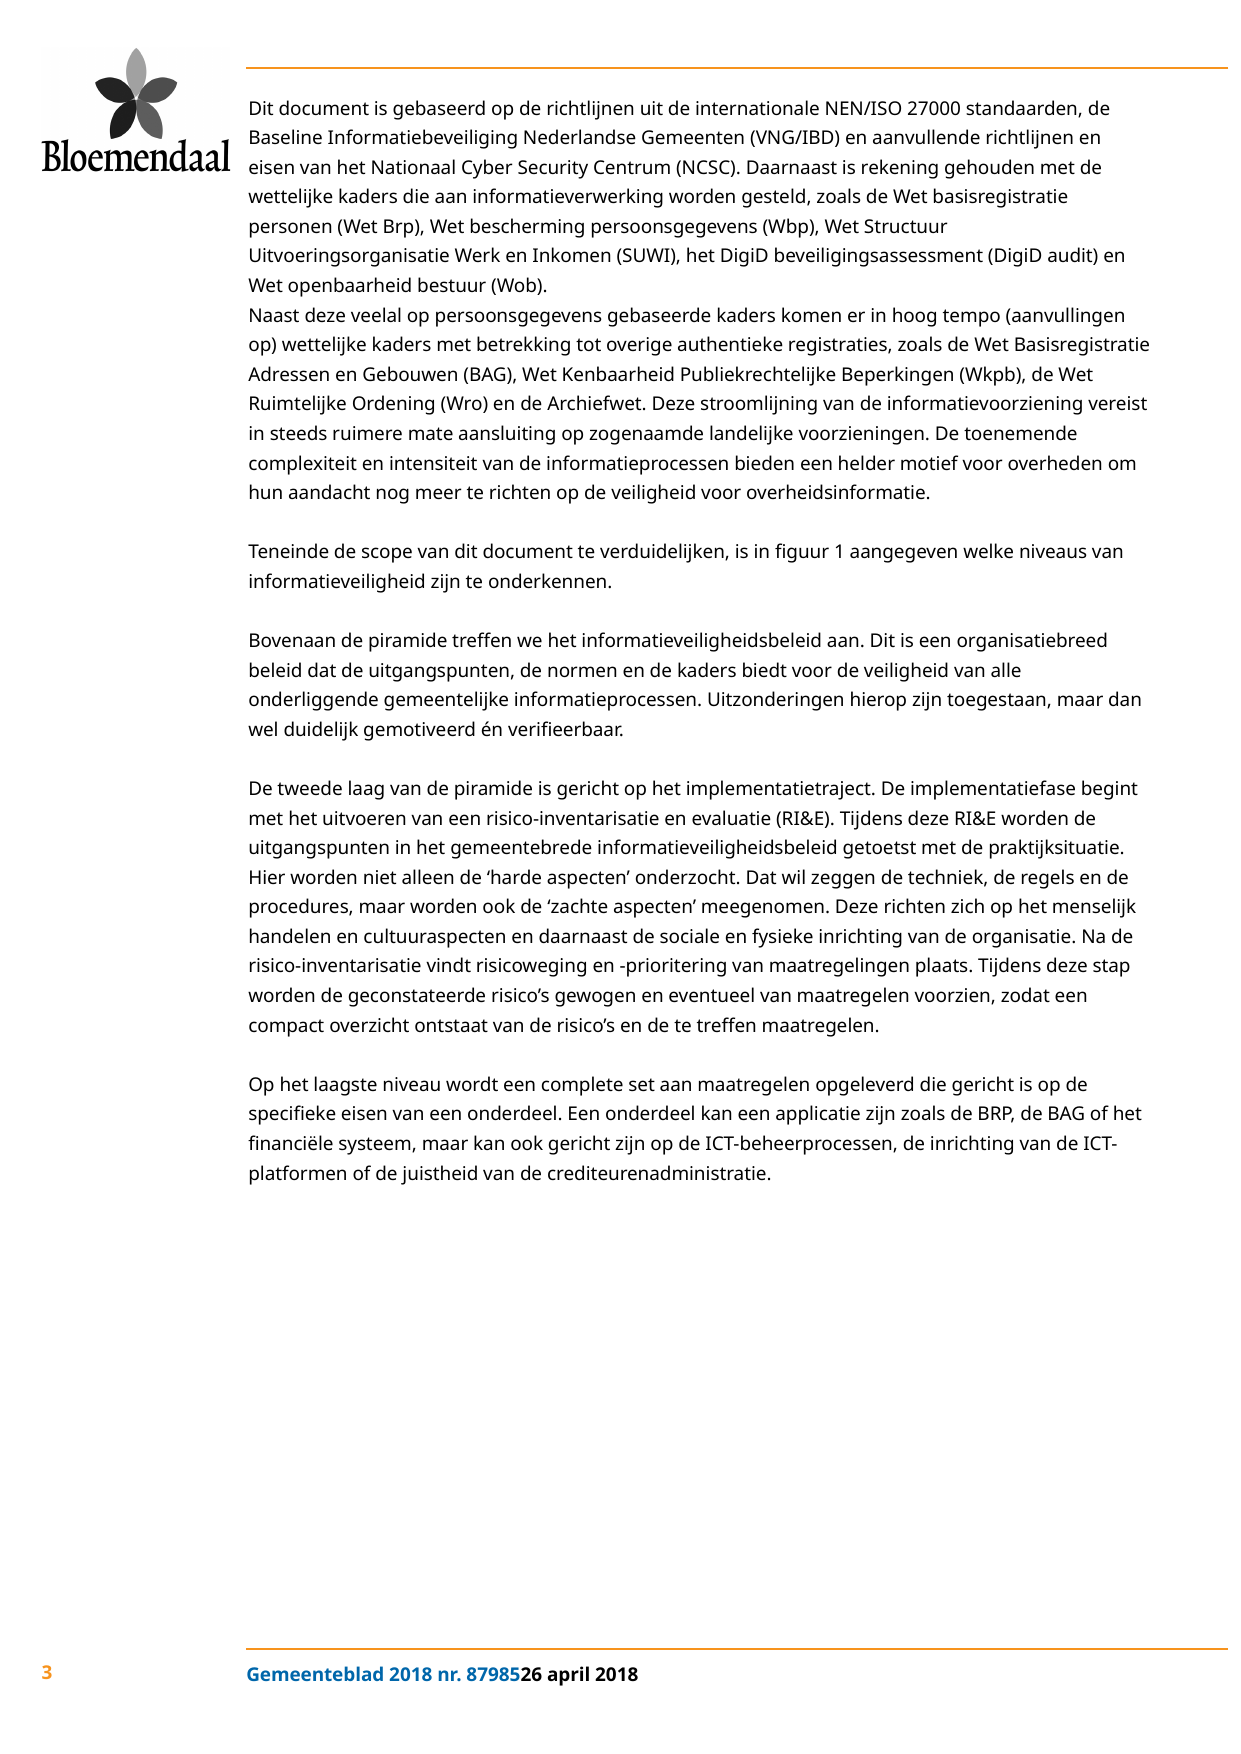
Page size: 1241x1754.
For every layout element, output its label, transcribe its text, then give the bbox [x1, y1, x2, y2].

text Op het laagste niveau wordt een complete set aan maatregelen opgeleverd die gericht is op de specifieke eisen van een onderdeel. Een onderdeel kan een applicatie zijn zoals de BRP, de BAG of het financiële systeem, maar kan ook gericht zijn op de ICT-beheerprocessen, de inrichting van de ICT-platformen of de juistheid van de crediteurenadministratie. [248, 1071, 1152, 1186]
text Teneinde de scope van dit document te verduidelijken, is in figuur 1 aangegeven welke niveaus van informatieveiligheid zijn te onderkennen. [248, 538, 1152, 594]
picture [41, 47, 231, 172]
text Bovenaan de piramide treffen we het informatieveiligheidsbeleid aan. Dit is een organisatiebreed beleid dat de uitgangspunten, de normen en de kaders biedt voor de veiligheid van alle onderliggende gemeentelijke informatieprocessen. Uitzonderingen hierop zijn toegestaan, maar dan wel duidelijk gemotiveerd én verifieerbaar. [248, 627, 1152, 742]
text Naast deze veelal op persoonsgegevens gebaseerde kaders komen er in hoog tempo (aanvullingen op) wettelijke kaders met betrekking tot overige authentieke registraties, zoals de Wet Basisregistratie Adressen en Gebouwen (BAG), Wet Kenbaarheid Publiekrechtelijke Beperkingen (Wkpb), de Wet Ruimtelijke Ordening (Wro) en de Archiefwet. Deze stroomlijning van de informatievoorziening vereist in steeds ruimere mate aansluiting op zogenaamde landelijke voorzieningen. De toenemende complexiteit en intensiteit van de informatieprocessen bieden een helder motief voor overheden om hun aandacht nog meer te richten op de veiligheid voor overheidsinformatie. [248, 302, 1152, 505]
text Dit document is gebaseerd op de richtlijnen uit de internationale NEN/ISO 27000 standaarden, de Baseline Informatiebeveiliging Nederlandse Gemeenten (VNG/IBD) en aanvullende richtlijnen en eisen van het Nationaal Cyber Security Centrum (NCSC). Daarnaast is rekening gehouden met de wettelijke kaders die aan informatieverwerking worden gesteld, zoals de Wet basisregistratie personen (Wet Brp), Wet bescherming persoonsgegevens (Wbp), Wet Structuur Uitvoeringsorganisatie Werk en Inkomen (SUWI), het DigiD beveiligingsassessment (DigiD audit) en Wet openbaarheid bestuur (Wob). [248, 95, 1152, 298]
text De tweede laag van de piramide is gericht op het implementatietraject. De implementatiefase begint met het uitvoeren van een risico-inventarisatie en evaluatie (RI&E). Tijdens deze RI&E worden de uitgangspunten in het gemeentebrede informatieveiligheidsbeleid getoetst met de praktijksituatie. Hier worden niet alleen de ‘harde aspecten’ onderzocht. Dat wil zeggen de techniek, de regels en de procedures, maar worden ook de ‘zachte aspecten’ meegenomen. Deze richten zich op het menselijk handelen en cultuuraspecten en daarnaast de sociale en fysieke inrichting van de organisatie. Na de risico-inventarisatie vindt risicoweging en -prioritering van maatregelingen plaats. Tijdens deze stap worden de geconstateerde risico’s gewogen en eventueel van maatregelen voorzien, zodat een compact overzicht ontstaat van de risico’s en de te treffen maatregelen. [248, 775, 1152, 1038]
